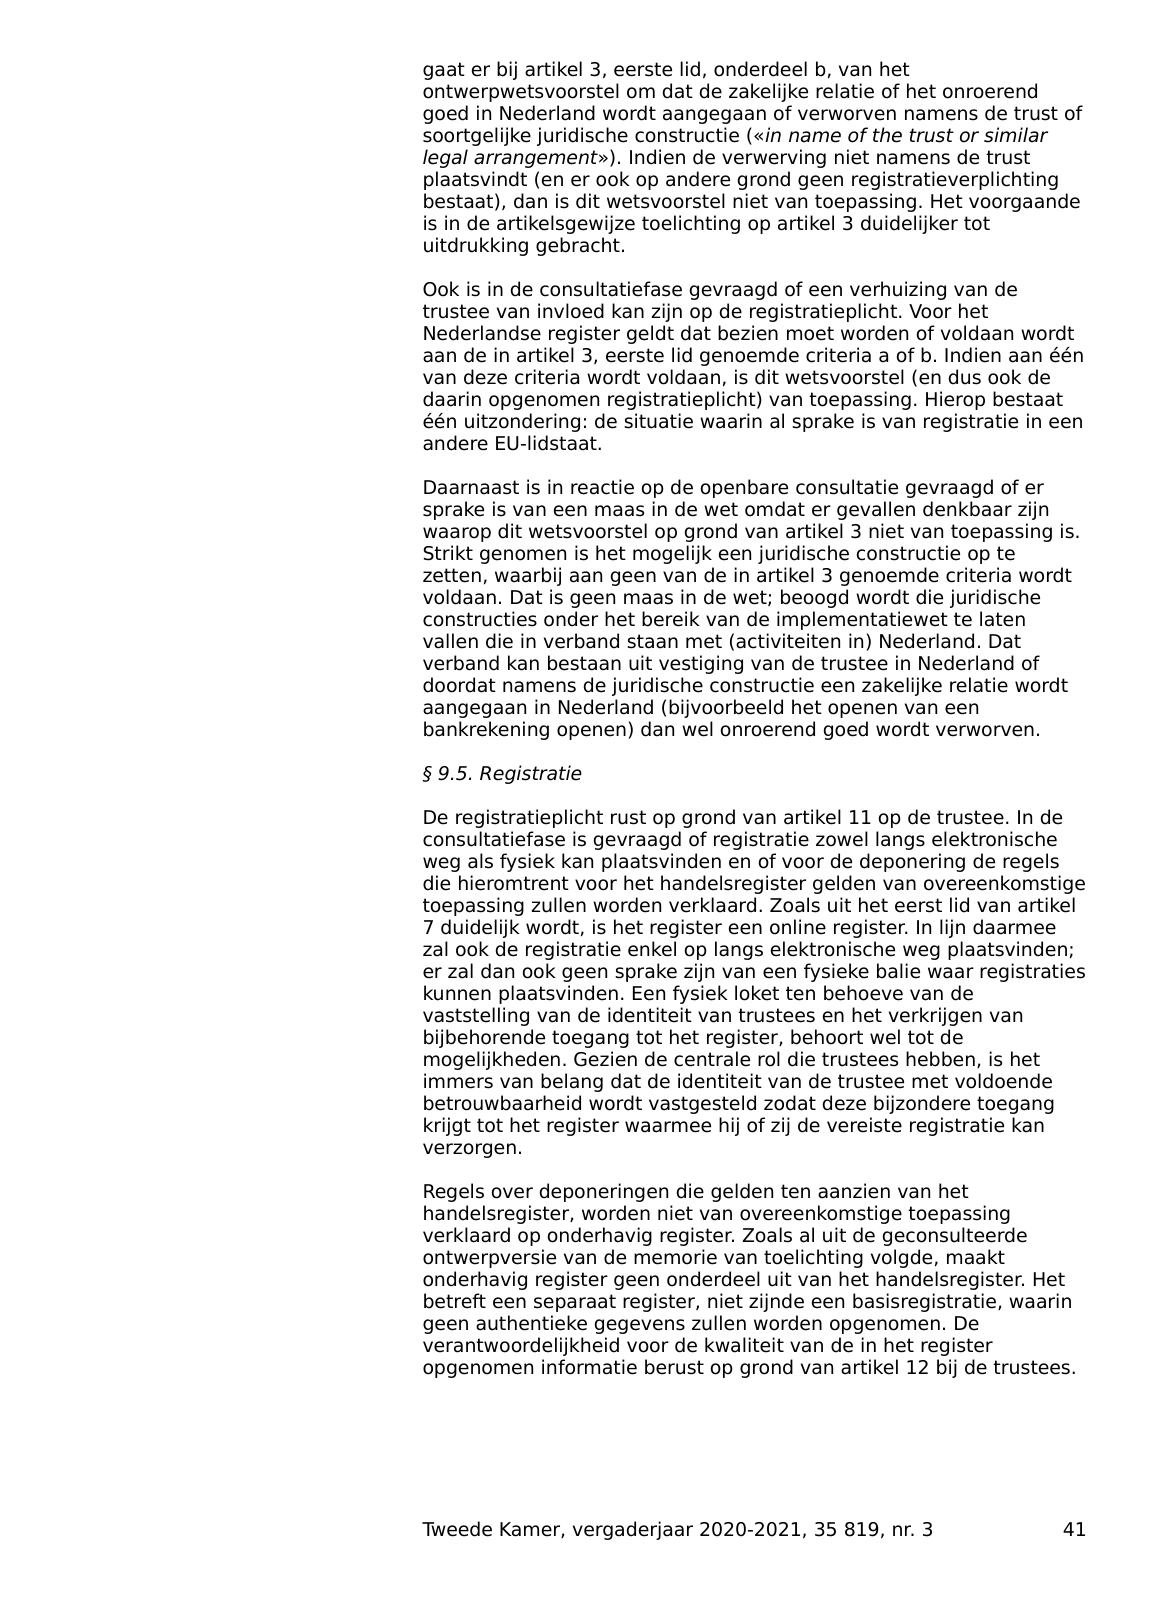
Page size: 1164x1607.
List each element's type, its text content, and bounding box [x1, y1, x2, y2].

text De registratieplicht rust op grond van artikel 11 op de trustee. In de consultatiefase is gevraagd of registratie zowel langs elektronische weg als fysiek kan plaatsvinden en of voor de deponering de regels die hieromtrent voor het handelsregister gelden van overeenkomstige toepassing zullen worden verklaard. Zoals uit het eerst lid van artikel 7 duidelijk wordt, is het register een online register. In lijn daarmee zal ook de registratie enkel op langs elektronische weg plaatsvinden; er zal dan ook geen sprake zijn van een fysieke balie waar registraties kunnen plaatsvinden. Een fysiek loket ten behoeve van de vaststelling van de identiteit van trustees en het verkrijgen van bijbehorende toegang tot het register, behoort wel tot de mogelijkheden. Gezien de centrale rol die trustees hebben, is het immers van belang dat de identiteit van de trustee met voldoende betrouwbaarheid wordt vastgesteld zodat deze bijzondere toegang krijgt tot het register waarmee hij of zij de vereiste registratie kan verzorgen. [422, 807, 1087, 1159]
text gaat er bij artikel 3, eerste lid, onderdeel b, van het ontwerpwetsvoorstel om dat de zakelijke relatie of het onroerend goed in Nederland wordt aangegaan of verworven namens de trust of soortgelijke juridische constructie («in name of the trust or similar legal arrangement»). Indien de verwerving niet namens de trust plaatsvindt (en er ook op andere grond geen registratieverplichting bestaat), dan is dit wetsvoorstel niet van toepassing. Het voorgaande is in de artikelsgewijze toelichting op artikel 3 duidelijker tot uitdrukking gebracht. [422, 59, 1087, 257]
text Ook is in de consultatiefase gevraagd of een verhuizing van de trustee van invloed kan zijn op de registratieplicht. Voor het Nederlandse register geldt dat bezien moet worden of voldaan wordt aan de in artikel 3, eerste lid genoemde criteria a of b. Indien aan één van deze criteria wordt voldaan, is dit wetsvoorstel (en dus ook de daarin opgenomen registratieplicht) van toepassing. Hierop bestaat één uitzondering: de situatie waarin al sprake is van registratie in een andere EU-lidstaat. [422, 279, 1087, 455]
text Daarnaast is in reactie op de openbare consultatie gevraagd of er sprake is van een maas in de wet omdat er gevallen denkbaar zijn waarop dit wetsvoorstel op grond van artikel 3 niet van toepassing is. Strikt genomen is het mogelijk een juridische constructie op te zetten, waarbij aan geen van de in artikel 3 genoemde criteria wordt voldaan. Dat is geen maas in de wet; beoogd wordt die juridische constructies onder het bereik van de implementatiewet te laten vallen die in verband staan met (activiteiten in) Nederland. Dat verband kan bestaan uit vestiging van de trustee in Nederland of doordat namens de juridische constructie een zakelijke relatie wordt aangegaan in Nederland (bijvoorbeeld het openen van een bankrekening openen) dan wel onroerend goed wordt verworven. [422, 477, 1087, 741]
text Regels over deponeringen die gelden ten aanzien van het handelsregister, worden niet van overeenkomstige toepassing verklaard op onderhavig register. Zoals al uit de geconsulteerde ontwerpversie van de memorie van toelichting volgde, maakt onderhavig register geen onderdeel uit van het handelsregister. Het betreft een separaat register, niet zijnde een basisregistratie, waarin geen authentieke gegevens zullen worden opgenomen. De verantwoordelijkheid voor de kwaliteit van de in het register opgenomen informatie berust op grond van artikel 12 bij de trustees. [422, 1181, 1087, 1379]
subtitle § 9.5. Registratie [422, 763, 1087, 785]
